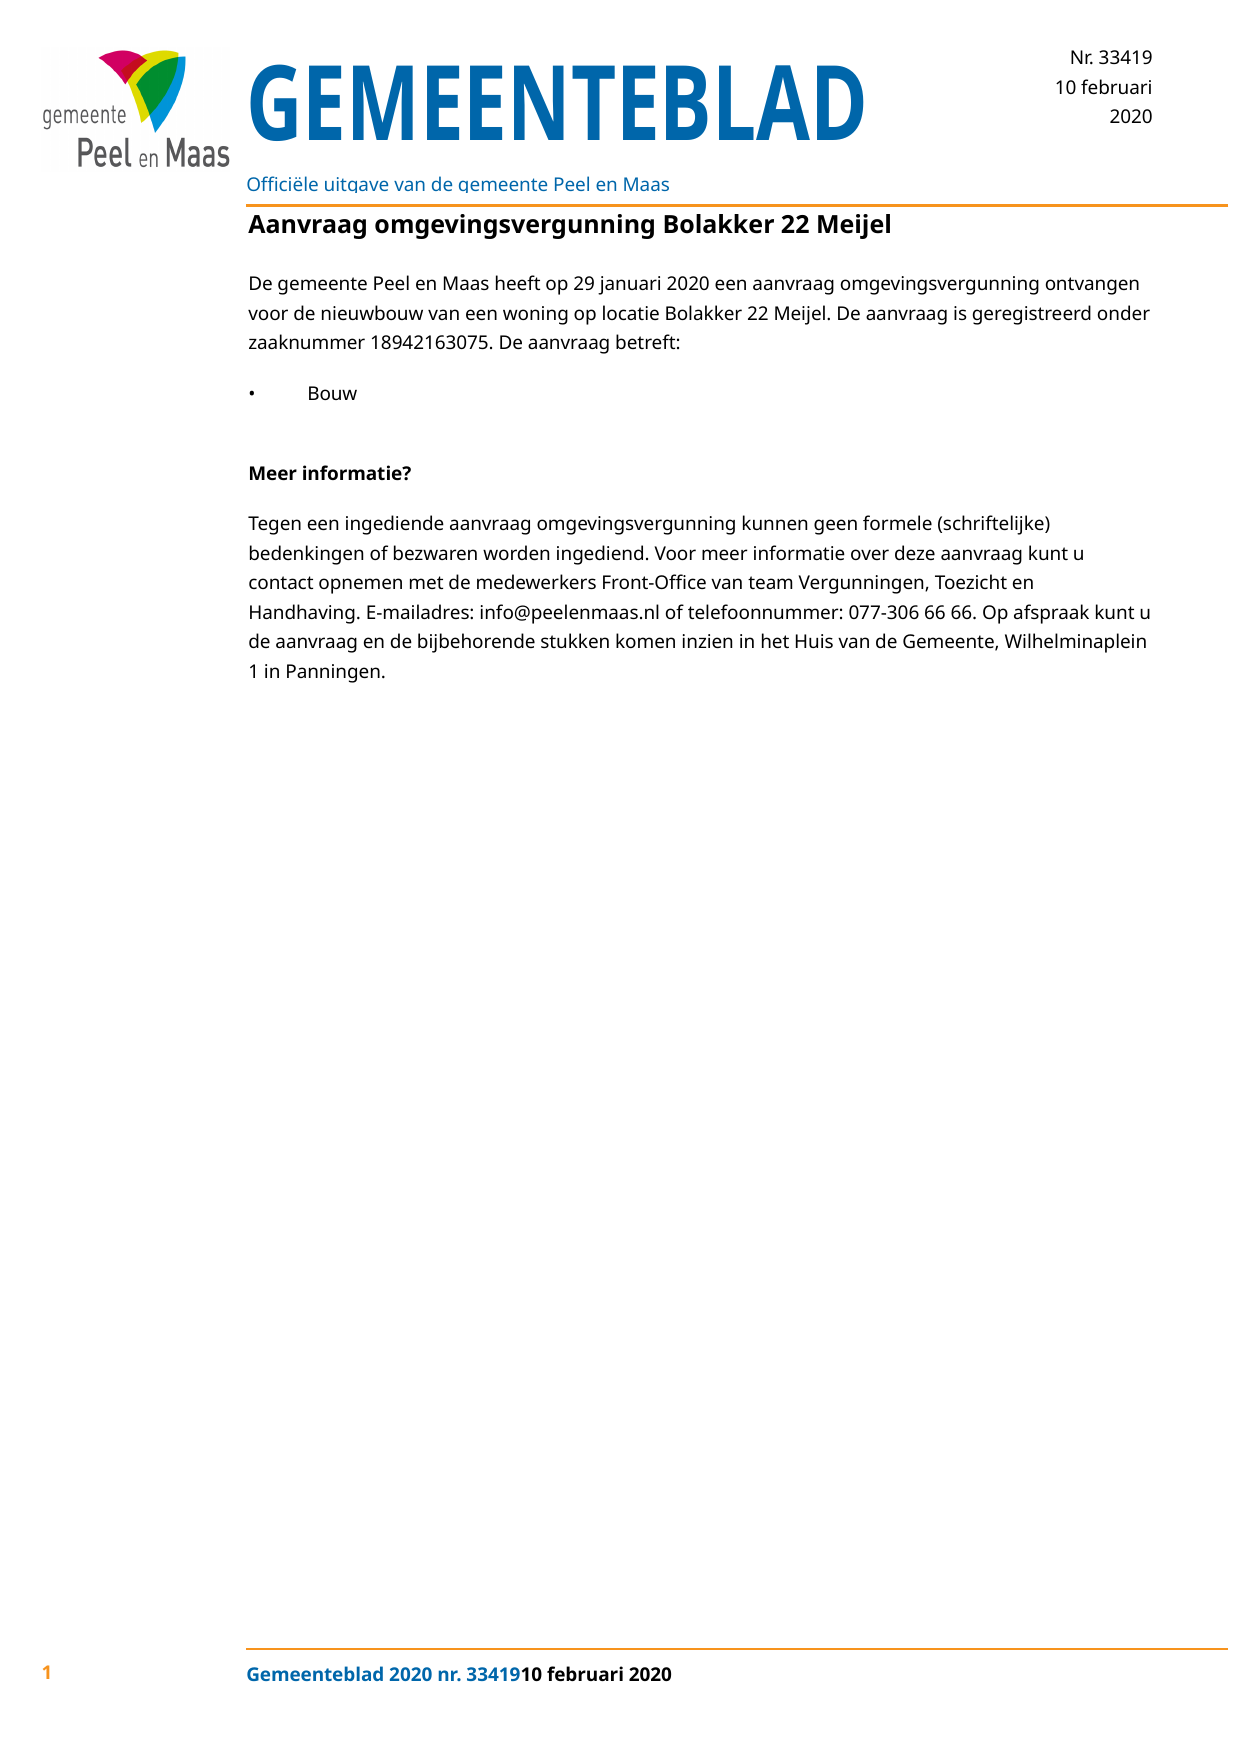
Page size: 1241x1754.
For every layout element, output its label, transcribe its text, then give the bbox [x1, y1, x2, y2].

text Tegen een ingediende aanvraag omgevingsvergunning kunnen geen formele (schriftelijke) bedenkingen of bezwaren worden ingediend. Voor meer informatie over deze aanvraag kunt u contact opnemen met de medewerkers Front-Office van team Vergunningen, Toezicht en Handhaving. E-mailadres: info@peelenmaas.nl of telefoonnummer: 077-306 66 66. Op afspraak kunt u de aanvraag en de bijbehorende stukken komen inzien in het Huis van de Gemeente, Wilhelminaplein 1 in Panningen. [248, 510, 1152, 684]
list Bouw [248, 380, 1152, 406]
picture [41, 47, 231, 172]
text De gemeente Peel en Maas heeft op 29 januari 2020 een aanvraag omgevingsvergunning ontvangen voor de nieuwbouw van een woning op locatie Bolakker 22 Meijel. De aanvraag is geregistreerd onder zaaknummer 18942163075. De aanvraag betreft: [248, 270, 1152, 355]
text Meer informatie? [248, 460, 1152, 486]
text Aanvraag omgevingsvergunning Bolakker 22 Meijel [248, 207, 1152, 241]
